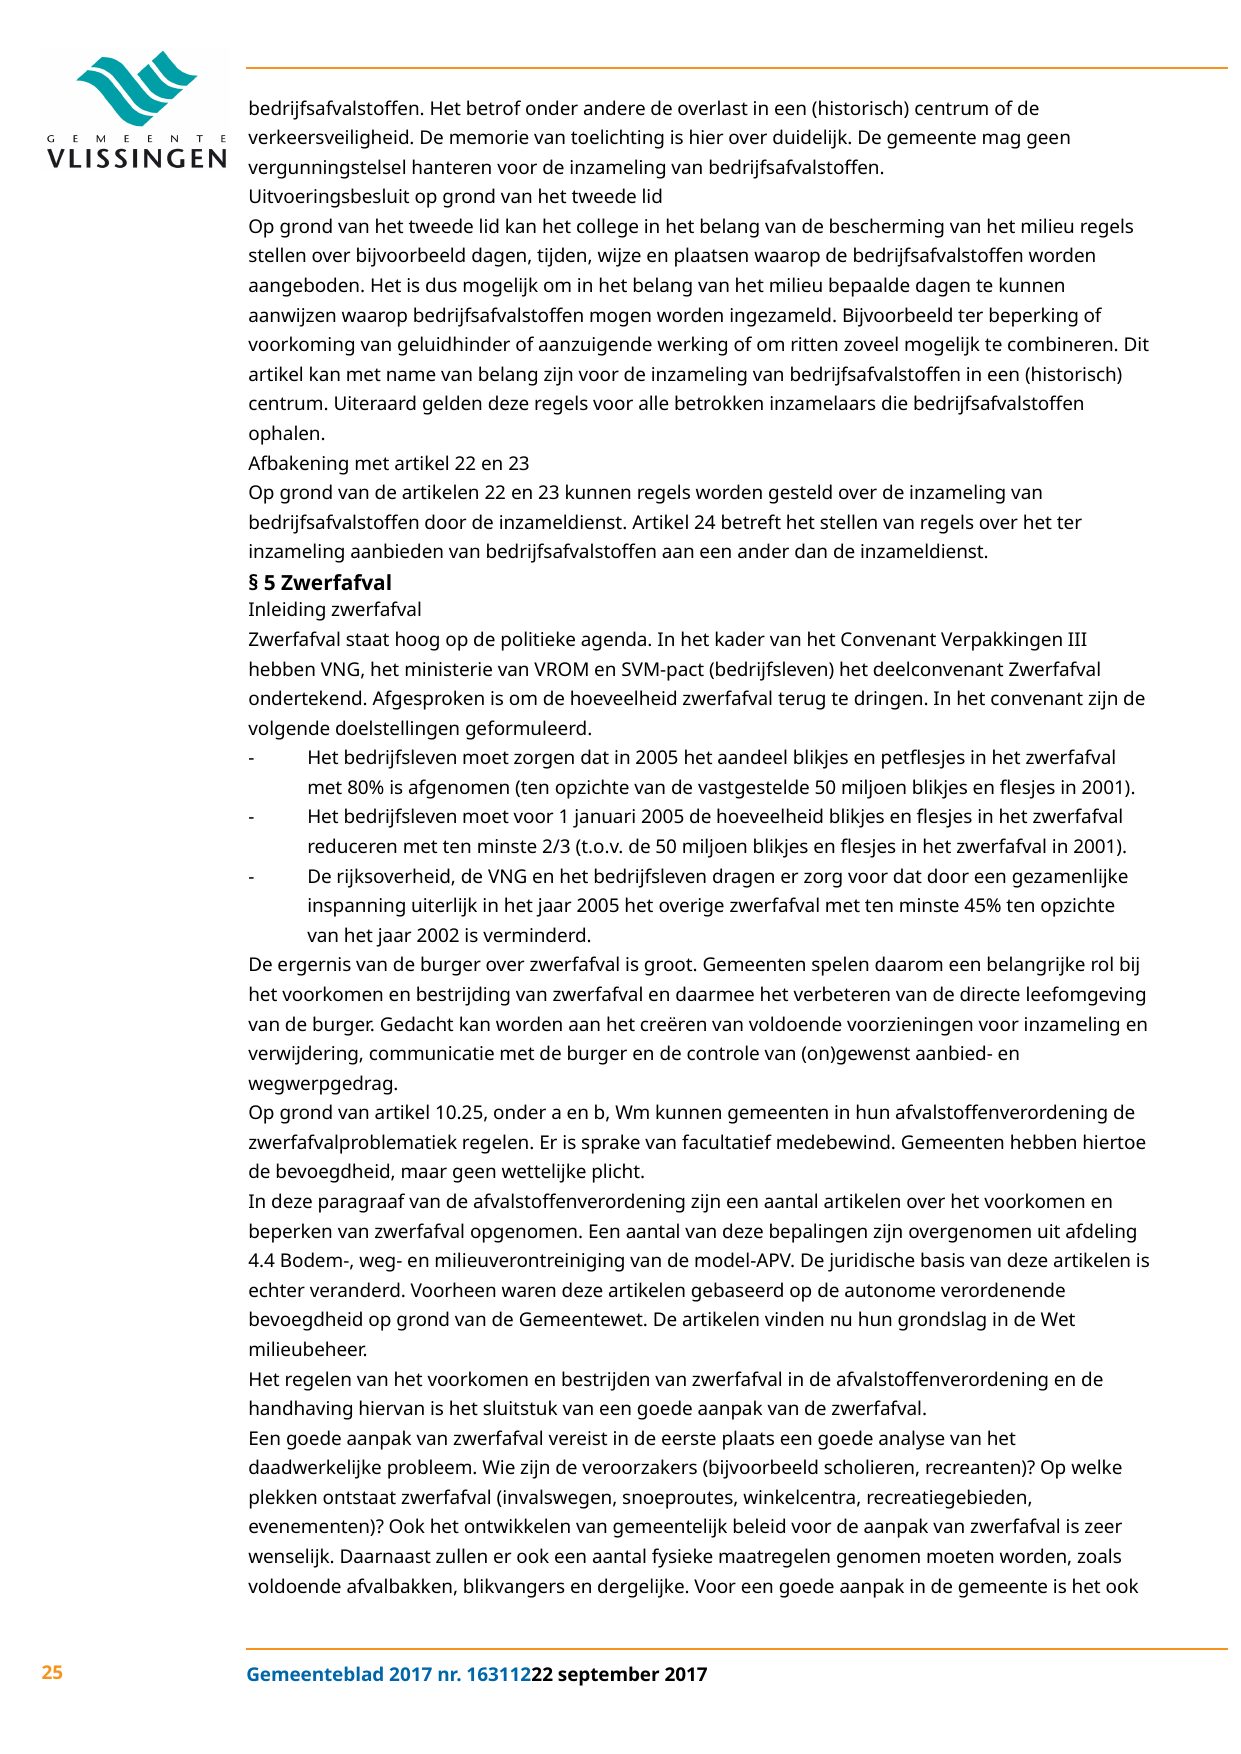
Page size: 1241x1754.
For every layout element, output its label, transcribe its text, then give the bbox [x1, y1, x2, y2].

text bedrijfsafvalstoffen. Het betrof onder andere de overlast in een (historisch) centrum of de verkeersveiligheid. De memorie van toelichting is hier over duidelijk. De gemeente mag geen vergunningstelsel hanteren voor de inzameling van bedrijfsafvalstoffen. [248, 95, 1152, 180]
text Een goede aanpak van zwerfafval vereist in de eerste plaats een goede analyse van het daadwerkelijke probleem. Wie zijn de veroorzakers (bijvoorbeeld scholieren, recreanten)? Op welke plekken ontstaat zwerfafval (invalswegen, snoeproutes, winkelcentra, recreatiegebieden, evenementen)? Ook het ontwikkelen van gemeentelijk beleid voor de aanpak van zwerfafval is zeer wenselijk. Daarnaast zullen er ook een aantal fysieke maatregelen genomen moeten worden, zoals voldoende afvalbakken, blikvangers en dergelijke. Voor een goede aanpak in de gemeente is het ook [248, 1425, 1152, 1598]
list Het bedrijfsleven moet zorgen dat in 2005 het aandeel blikjes en petflesjes in het zwerfafval met 80% is afgenomen (ten opzichte van de vastgestelde 50 miljoen blikjes en flesjes in 2001). [248, 744, 1152, 800]
list Het bedrijfsleven moet voor 1 januari 2005 de hoeveelheid blikjes en flesjes in het zwerfafval reduceren met ten minste 2/3 (t.o.v. de 50 miljoen blikjes en flesjes in het zwerfafval in 2001). [248, 804, 1152, 859]
text Op grond van het tweede lid kan het college in het belang van de bescherming van het milieu regels stellen over bijvoorbeeld dagen, tijden, wijze en plaatsen waarop de bedrijfsafvalstoffen worden aangeboden. Het is dus mogelijk om in het belang van het milieu bepaalde dagen te kunnen aanwijzen waarop bedrijfsafvalstoffen mogen worden ingezameld. Bijvoorbeeld ter beperking of voorkoming van geluidhinder of aanzuigende werking of om ritten zoveel mogelijk te combineren. Dit artikel kan met name van belang zijn voor de inzameling van bedrijfsafvalstoffen in een (historisch) centrum. Uiteraard gelden deze regels voor alle betrokken inzamelaars die bedrijfsafvalstoffen ophalen. [248, 213, 1152, 446]
text Het regelen van het voorkomen en bestrijden van zwerfafval in de afvalstoffenverordening en de handhaving hiervan is het sluitstuk van een goede aanpak van de zwerfafval. [248, 1366, 1152, 1421]
text In deze paragraaf van de afvalstoffenverordening zijn een aantal artikelen over het voorkomen en beperken van zwerfafval opgenomen. Een aantal van deze bepalingen zijn overgenomen uit afdeling 4.4 Bodem-, weg- en milieuverontreiniging van de model-APV. De juridische basis van deze artikelen is echter veranderd. Voorheen waren deze artikelen gebaseerd op de autonome verordenende bevoegdheid op grond van de Gemeentewet. De artikelen vinden nu hun grondslag in de Wet milieubeheer. [248, 1188, 1152, 1362]
text § 5 Zwerfafval [248, 568, 1152, 597]
text Op grond van de artikelen 22 en 23 kunnen regels worden gesteld over de inzameling van bedrijfsafvalstoffen door de inzameldienst. Artikel 24 betreft het stellen van regels over het ter inzameling aanbieden van bedrijfsafvalstoffen aan een ander dan de inzameldienst. [248, 479, 1152, 564]
text Zwerfafval staat hoog op de politieke agenda. In het kader van het Convenant Verpakkingen III hebben VNG, het ministerie van VROM en SVM-pact (bedrijfsleven) het deelconvenant Zwerfafval ondertekend. Afgesproken is om de hoeveelheid zwerfafval terug te dringen. In het convenant zijn de volgende doelstellingen geformuleerd. [248, 626, 1152, 741]
text De ergernis van de burger over zwerfafval is groot. Gemeenten spelen daarom een belangrijke rol bij het voorkomen en bestrijding van zwerfafval en daarmee het verbeteren van de directe leefomgeving van de burger. Gedacht kan worden aan het creëren van voldoende voorzieningen voor inzameling en verwijdering, communicatie met de burger en de controle van (on)gewenst aanbied- en wegwerpgedrag. [248, 952, 1152, 1096]
list De rijksoverheid, de VNG en het bedrijfsleven dragen er zorg voor dat door een gezamenlijke inspanning uiterlijk in het jaar 2005 het overige zwerfafval met ten minste 45% ten opzichte van het jaar 2002 is verminderd. [248, 863, 1152, 948]
picture [41, 47, 231, 172]
text Op grond van artikel 10.25, onder a en b, Wm kunnen gemeenten in hun afvalstoffenverordening de zwerfafvalproblematiek regelen. Er is sprake van facultatief medebewind. Gemeenten hebben hiertoe de bevoegdheid, maar geen wettelijke plicht. [248, 1099, 1152, 1184]
text Uitvoeringsbesluit op grond van het tweede lid [248, 183, 1152, 209]
text Inleiding zwerfafval [248, 597, 1152, 622]
text Afbakening met artikel 22 en 23 [248, 450, 1152, 476]
